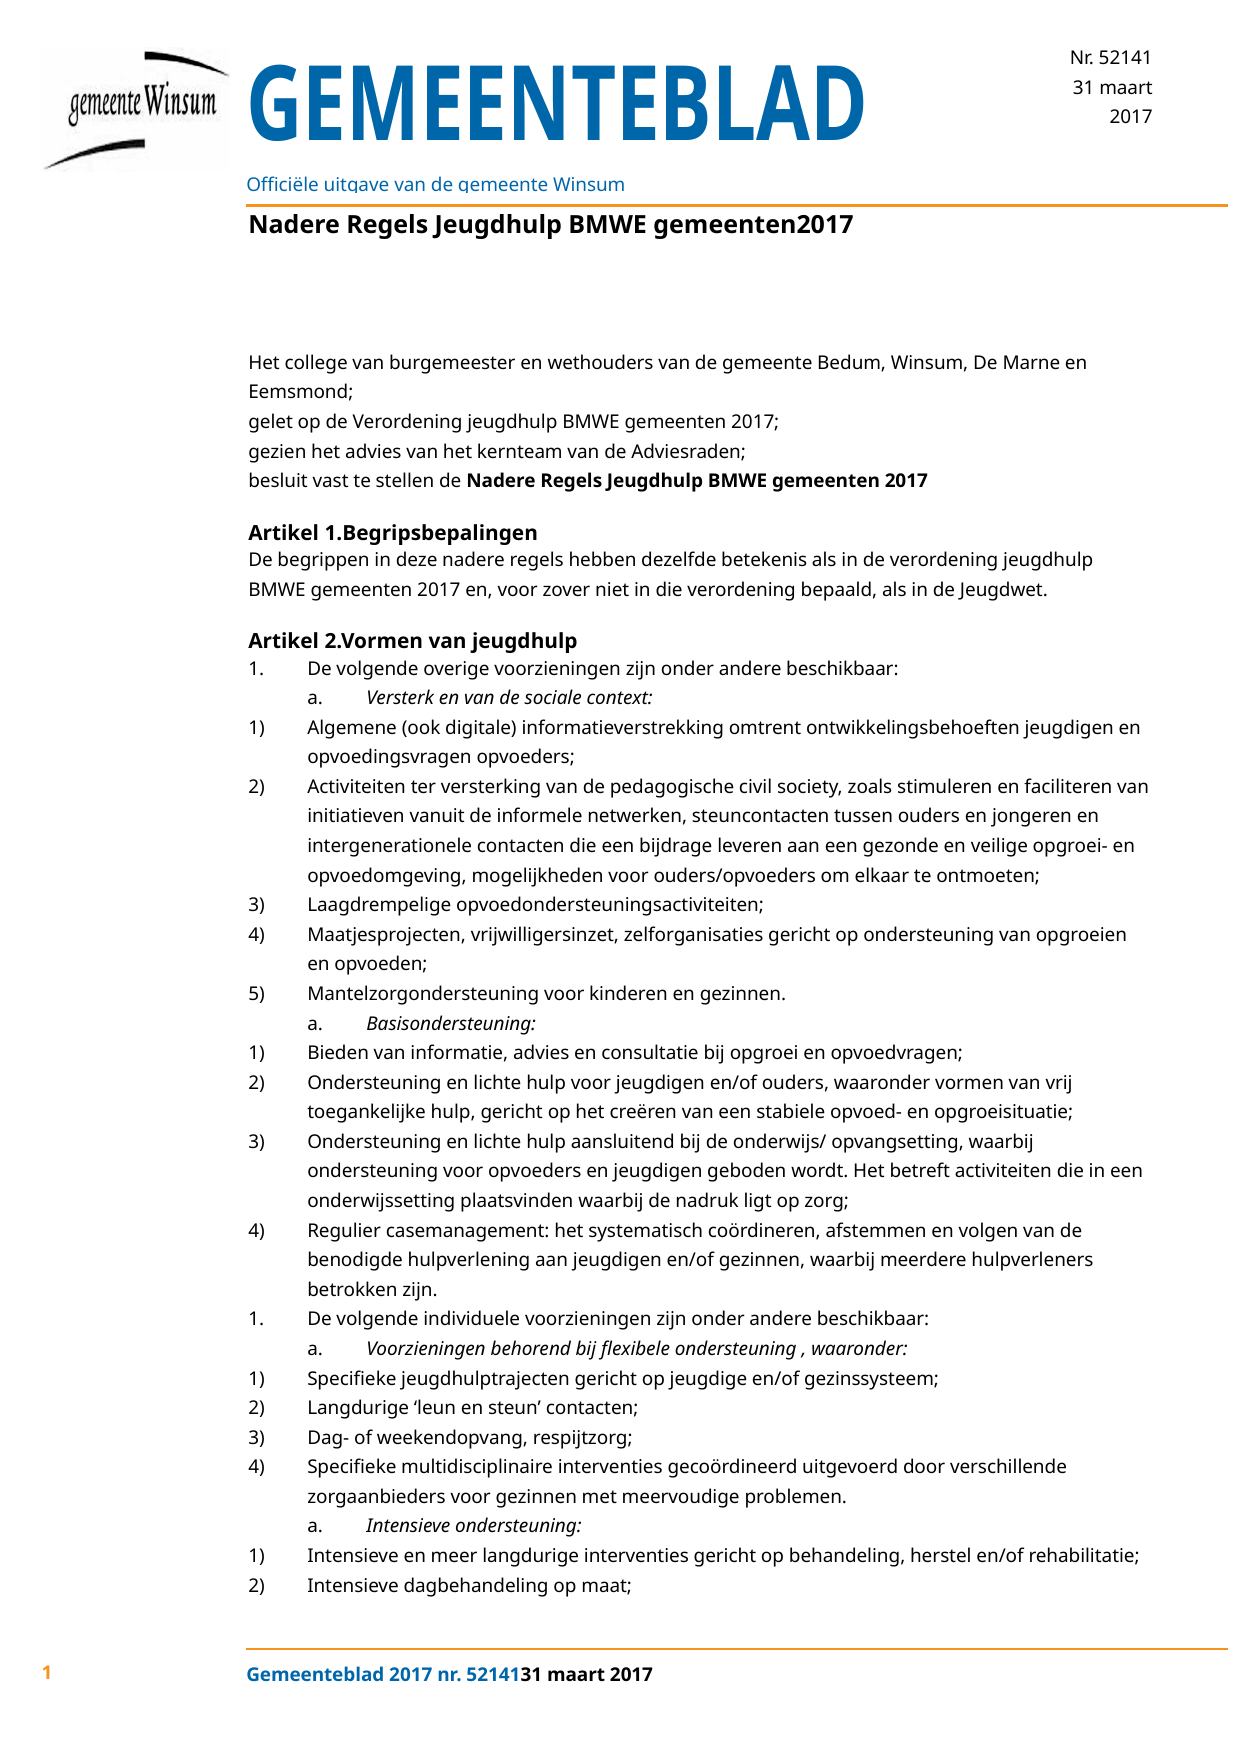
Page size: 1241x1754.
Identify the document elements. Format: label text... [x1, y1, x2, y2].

list De volgende overige voorzieningen zijn onder andere beschikbaar: [248, 655, 1152, 681]
list Intensieve dagbehandeling op maat; [248, 1572, 1152, 1598]
list Voorzieningen behorend bij flexibele ondersteuning , waaronder: [307, 1335, 1152, 1361]
text Artikel 1.Begripsbepalingen [248, 518, 1152, 546]
text Het college van burgemeester en wethouders van de gemeente Bedum, Winsum, De Marne en Eemsmond; [248, 349, 1152, 404]
list Activiteiten ter versterking van de pedagogische civil society, zoals stimuleren en faciliteren van initiatieven vanuit de informele netwerken, steuncontacten tussen ouders en jongeren en intergenerationele contacten die een bijdrage leveren aan een gezonde en veilige opgroei- en opvoedomgeving, mogelijkheden voor ouders/opvoeders om elkaar te ontmoeten; [248, 773, 1152, 888]
text Nadere Regels Jeugdhulp BMWE gemeenten2017 [248, 207, 1152, 241]
list Regulier casemanagement: het systematisch coördineren, afstemmen en volgen van de benodigde hulpverlening aan jeugdigen en/of gezinnen, waarbij meerdere hulpverleners betrokken zijn. [248, 1217, 1152, 1302]
picture [41, 47, 231, 172]
list Algemene (ook digitale) informatieverstrekking omtrent ontwikkelingsbehoeften jeugdigen en opvoedingsvragen opvoeders; [248, 714, 1152, 769]
list Laagdrempelige opvoedondersteuningsactiviteiten; [248, 891, 1152, 917]
text gezien het advies van het kernteam van de Adviesraden; [248, 438, 1152, 464]
text besluit vast te stellen de Nadere Regels Jeugdhulp BMWE gemeenten 2017 [248, 467, 1152, 493]
list Dag- of weekendopvang, respijtzorg; [248, 1424, 1152, 1450]
list Versterk en van de sociale context: [307, 684, 1152, 710]
list Intensieve en meer langdurige interventies gericht op behandeling, herstel en/of rehabilitatie; [248, 1542, 1152, 1568]
text De begrippen in deze nadere regels hebben dezelfde betekenis als in de verordening jeugdhulp BMWE gemeenten 2017 en, voor zover niet in die verordening bepaald, als in de Jeugdwet. [248, 546, 1152, 602]
list Maatjesprojecten, vrijwilligersinzet, zelforganisaties gericht op ondersteuning van opgroeien en opvoeden; [248, 921, 1152, 976]
list Bieden van informatie, advies en consultatie bij opgroei en opvoedvragen; [248, 1039, 1152, 1065]
list Langdurige ‘leun en steun’ contacten; [248, 1394, 1152, 1420]
list Specifieke multidisciplinaire interventies gecoördineerd uitgevoerd door verschillende zorgaanbieders voor gezinnen met meervoudige problemen. [248, 1453, 1152, 1509]
list Specifieke jeugdhulptrajecten gericht op jeugdige en/of gezinssysteem; [248, 1365, 1152, 1391]
list Ondersteuning en lichte hulp voor jeugdigen en/of ouders, waaronder vormen van vrij toegankelijke hulp, gericht op het creëren van een stabiele opvoed- en opgroeisituatie; [248, 1069, 1152, 1124]
list De volgende individuele voorzieningen zijn onder andere beschikbaar: [248, 1306, 1152, 1331]
text gelet op de Verordening jeugdhulp BMWE gemeenten 2017; [248, 408, 1152, 434]
text Artikel 2.Vormen van jeugdhulp [248, 626, 1152, 655]
list Basisondersteuning: [307, 1010, 1152, 1036]
list Ondersteuning en lichte hulp aansluitend bij de onderwijs/ opvangsetting, waarbij ondersteuning voor opvoeders en jeugdigen geboden wordt. Het betreft activiteiten die in een onderwijssetting plaatsvinden waarbij de nadruk ligt op zorg; [248, 1128, 1152, 1213]
list Mantelzorgondersteuning voor kinderen en gezinnen. [248, 980, 1152, 1006]
list Intensieve ondersteuning: [307, 1513, 1152, 1538]
